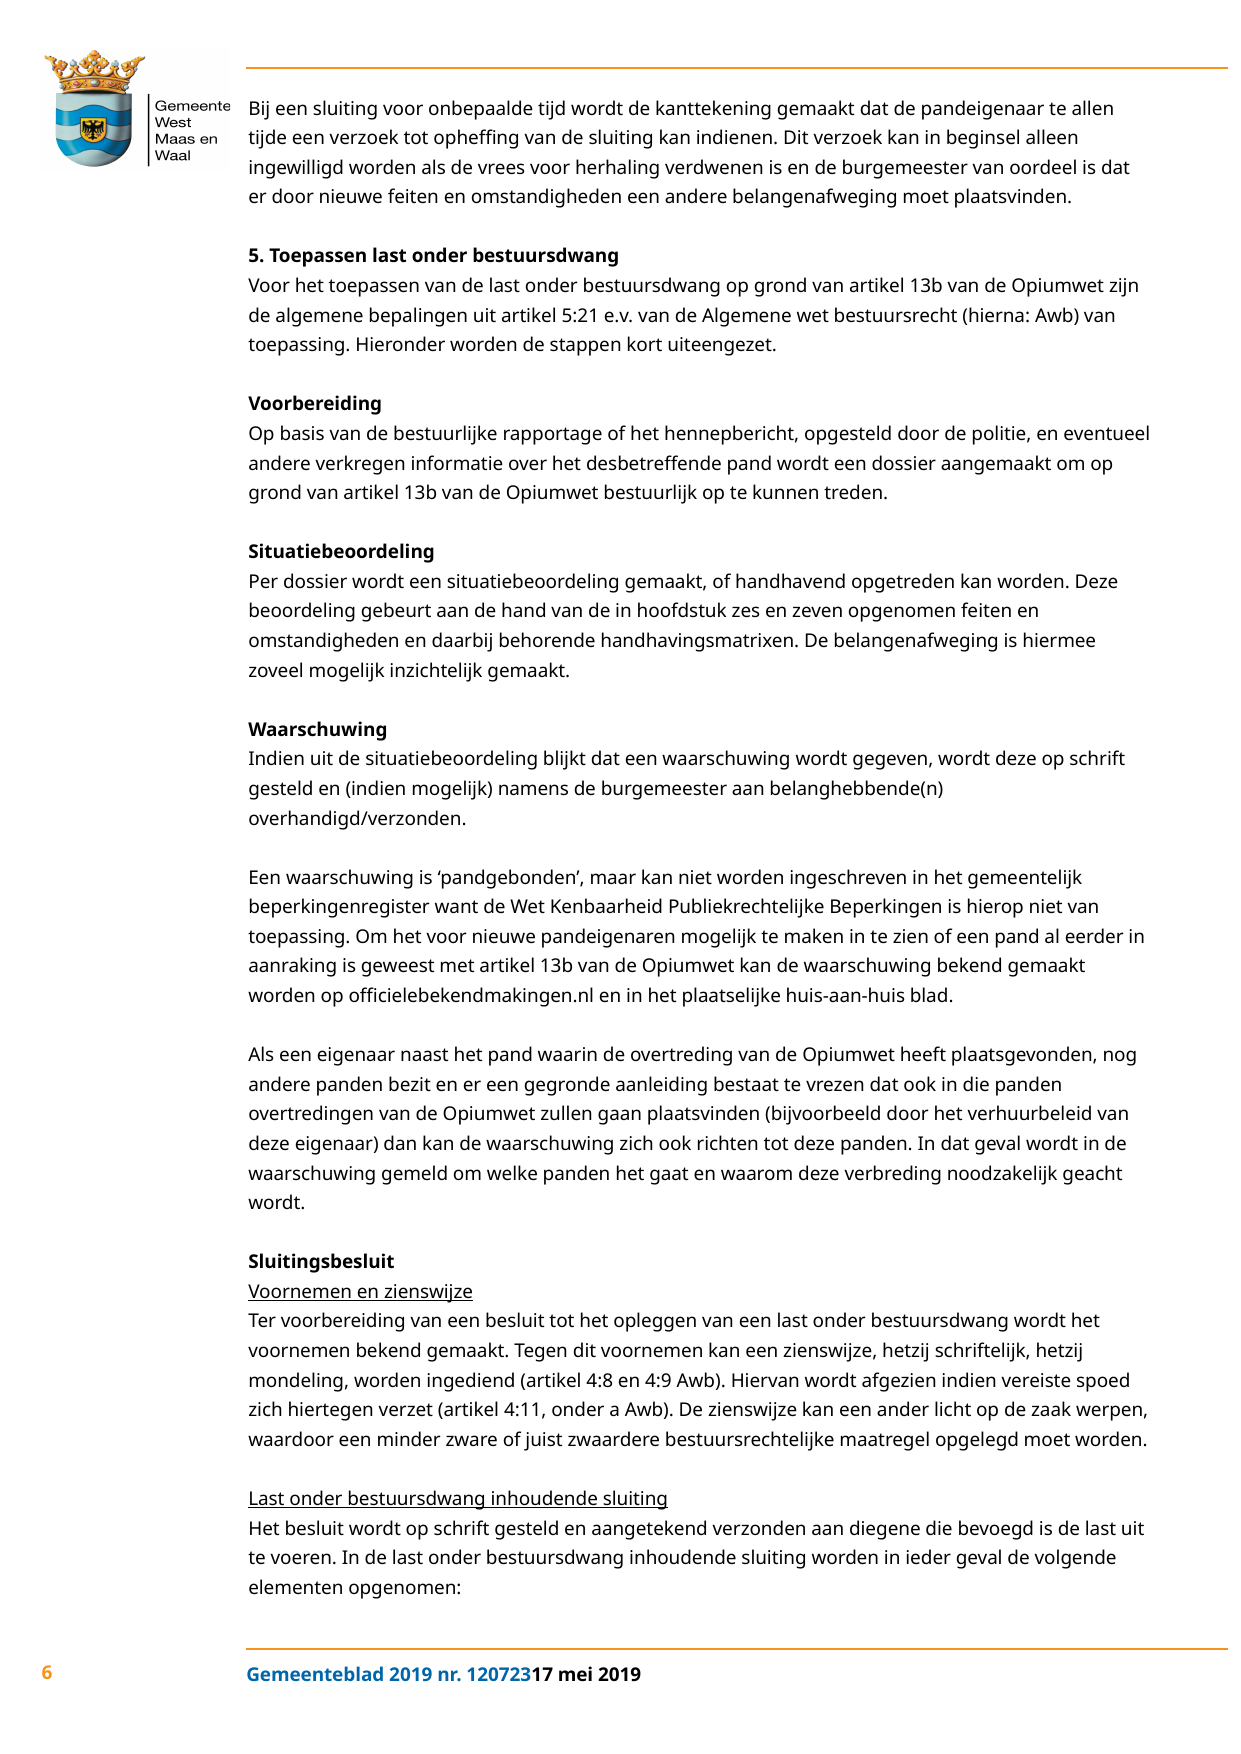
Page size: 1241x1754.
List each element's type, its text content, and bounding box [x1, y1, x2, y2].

text Als een eigenaar naast het pand waarin de overtreding van de Opiumwet heeft plaatsgevonden, nog andere panden bezit en er een gegronde aanleiding bestaat te vrezen dat ook in die panden overtredingen van de Opiumwet zullen gaan plaatsvinden (bijvoorbeeld door het verhuurbeleid van deze eigenaar) dan kan de waarschuwing zich ook richten tot deze panden. In dat geval wordt in de waarschuwing gemeld om welke panden het gaat en waarom deze verbreding noodzakelijk geacht wordt. [248, 1041, 1152, 1215]
text Het besluit wordt op schrift gesteld en aangetekend verzonden aan diegene die bevoegd is de last uit te voeren. In de last onder bestuursdwang inhoudende sluiting worden in ieder geval de volgende elementen opgenomen: [248, 1515, 1152, 1600]
text Ter voorbereiding van een besluit tot het opleggen van een last onder bestuursdwang wordt het voornemen bekend gemaakt. Tegen dit voornemen kan een zienswijze, hetzij schriftelijk, hetzij mondeling, worden ingediend (artikel 4:8 en 4:9 Awb). Hiervan wordt afgezien indien vereiste spoed zich hiertegen verzet (artikel 4:11, onder a Awb). De zienswijze kan een ander licht op de zaak werpen, waardoor een minder zware of juist zwaardere bestuursrechtelijke maatregel opgelegd moet worden. [248, 1308, 1152, 1452]
text Last onder bestuursdwang inhoudende sluiting [248, 1485, 1152, 1511]
text Voor het toepassen van de last onder bestuursdwang op grond van artikel 13b van de Opiumwet zijn de algemene bepalingen uit artikel 5:21 e.v. van de Algemene wet bestuursrecht (hierna: Awb) van toepassing. Hieronder worden de stappen kort uiteengezet. [248, 272, 1152, 357]
text Situatiebeoordeling [248, 538, 1152, 564]
text Waarschuwing [248, 716, 1152, 742]
text Op basis van de bestuurlijke rapportage of het hennepbericht, opgesteld door de politie, en eventueel andere verkregen informatie over het desbetreffende pand wordt een dossier aangemaakt om op grond van artikel 13b van de Opiumwet bestuurlijk op te kunnen treden. [248, 420, 1152, 505]
text Voorbereiding [248, 391, 1152, 416]
text Een waarschuwing is ‘pandgebonden’, maar kan niet worden ingeschreven in het gemeentelijk beperkingenregister want de Wet Kenbaarheid Publiekrechtelijke Beperkingen is hierop niet van toepassing. Om het voor nieuwe pandeigenaren mogelijk te maken in te zien of een pand al eerder in aanraking is geweest met artikel 13b van de Opiumwet kan de waarschuwing bekend gemaakt worden op officielebekendmakingen.nl en in het plaatselijke huis-aan-huis blad. [248, 864, 1152, 1008]
text Bij een sluiting voor onbepaalde tijd wordt de kanttekening gemaakt dat de pandeigenaar te allen tijde een verzoek tot opheffing van de sluiting kan indienen. Dit verzoek kan in beginsel alleen ingewilligd worden als de vrees voor herhaling verdwenen is en de burgemeester van oordeel is dat er door nieuwe feiten en omstandigheden een andere belangenafweging moet plaatsvinden. [248, 95, 1152, 209]
text Sluitingsbesluit [248, 1248, 1152, 1274]
text Per dossier wordt een situatiebeoordeling gemaakt, of handhavend opgetreden kan worden. Deze beoordeling gebeurt aan de hand van de in hoofdstuk zes en zeven opgenomen feiten en omstandigheden en daarbij behorende handhavingsmatrixen. De belangenafweging is hiermee zoveel mogelijk inzichtelijk gemaakt. [248, 568, 1152, 683]
text 5. Toepassen last onder bestuursdwang [248, 243, 1152, 268]
text Voornemen en zienswijze [248, 1278, 1152, 1304]
picture [41, 47, 231, 172]
text Indien uit de situatiebeoordeling blijkt dat een waarschuwing wordt gegeven, wordt deze op schrift gesteld en (indien mogelijk) namens de burgemeester aan belanghebbende(n) overhandigd/verzonden. [248, 746, 1152, 831]
